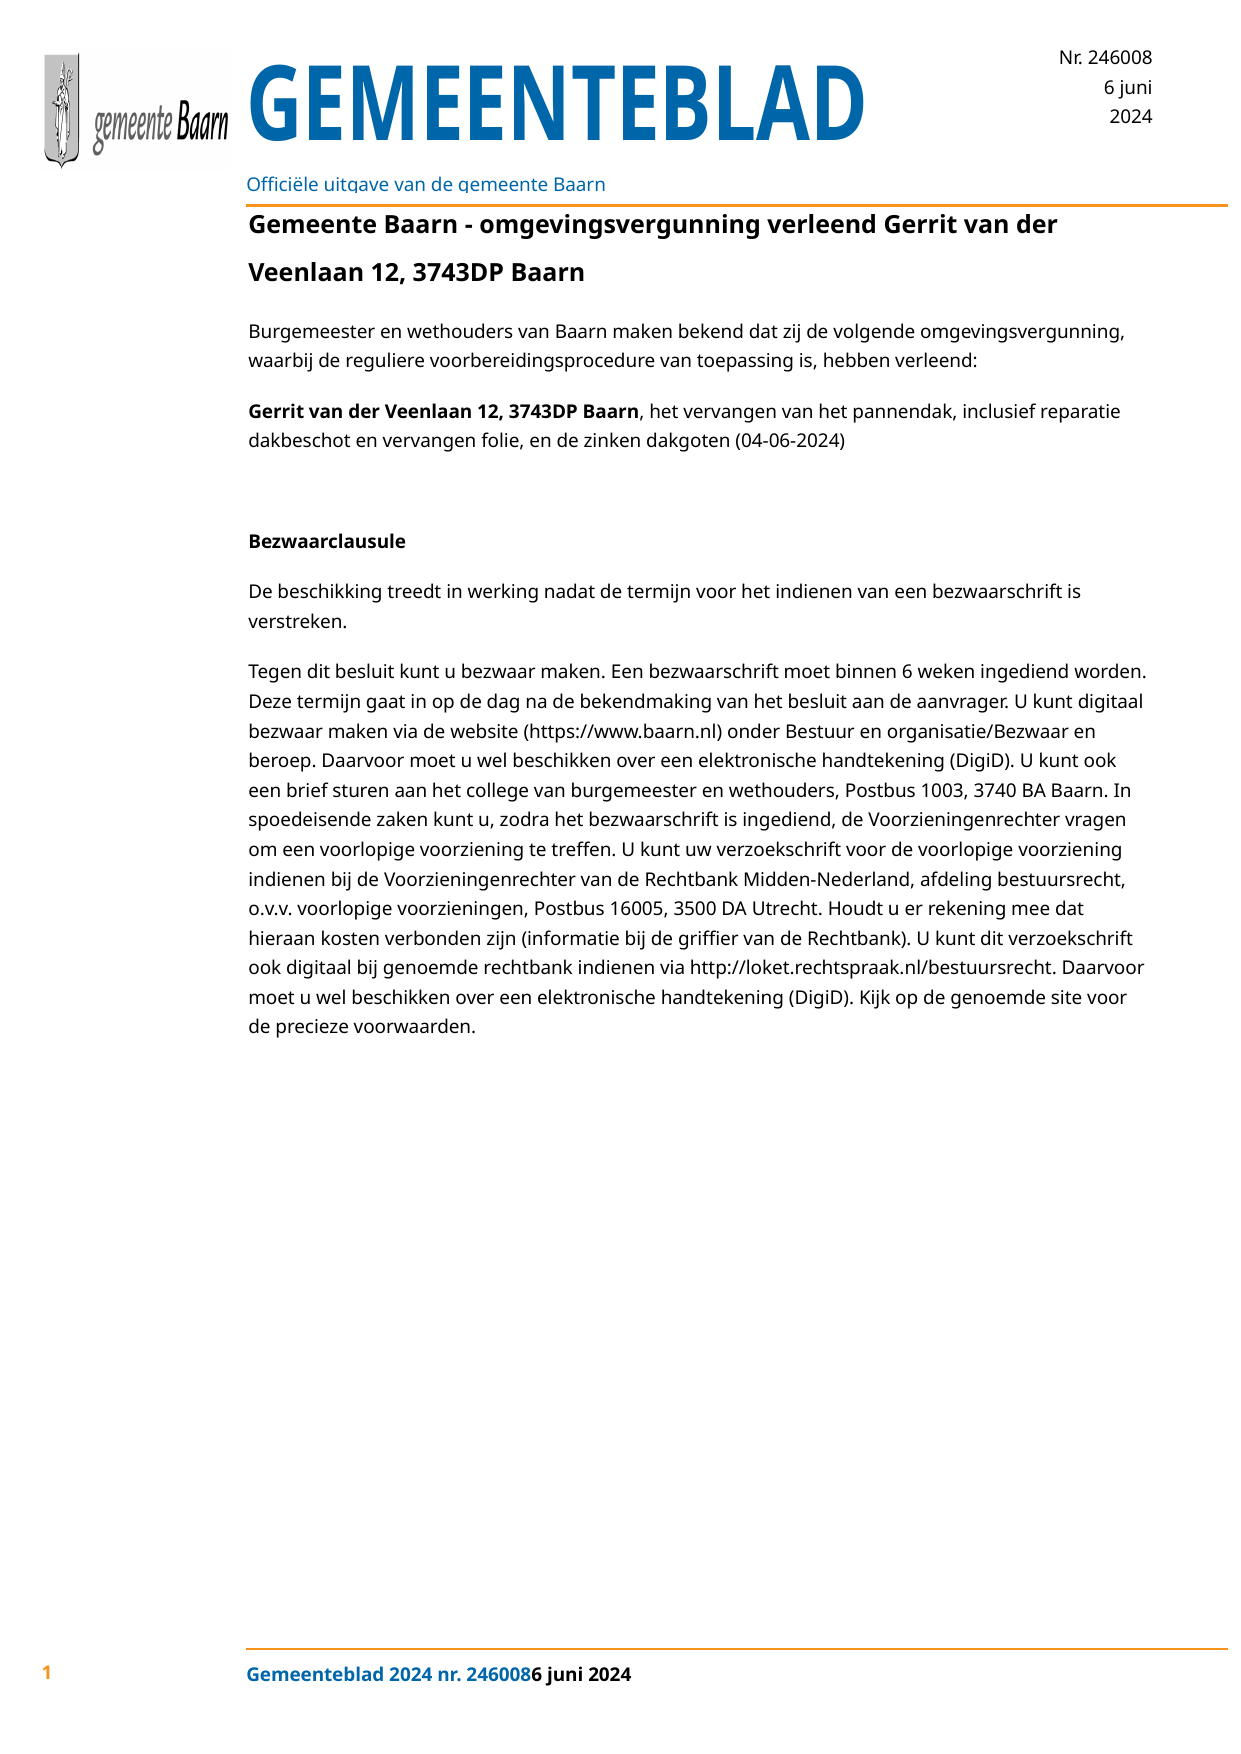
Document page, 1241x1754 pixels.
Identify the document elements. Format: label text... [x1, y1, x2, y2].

text Gerrit van der Veenlaan 12, 3743DP Baarn, het vervangen van het pannendak, inclusief reparatie dakbeschot en vervangen folie, en de zinken dakgoten (04-06-2024) [248, 398, 1152, 453]
text De beschikking treedt in werking nadat de termijn voor het indienen van een bezwaarschrift is verstreken. [248, 579, 1152, 634]
text Bezwaarclausule [248, 528, 1152, 554]
text Gemeente Baarn - omgevingsvergunning verleend Gerrit van der Veenlaan 12, 3743DP Baarn [248, 207, 1152, 288]
text Burgemeester en wethouders van Baarn maken bekend dat zij de volgende omgevingsvergunning, waarbij de reguliere voorbereidingsprocedure van toepassing is, hebben verleend: [248, 318, 1152, 373]
picture [41, 47, 231, 172]
text Tegen dit besluit kunt u bezwaar maken. Een bezwaarschrift moet binnen 6 weken ingediend worden. Deze termijn gaat in op de dag na de bekendmaking van het besluit aan de aanvrager. U kunt digitaal bezwaar maken via de website (https://www.baarn.nl) onder Bestuur en organisatie/Bezwaar en beroep. Daarvoor moet u wel beschikken over een elektronische handtekening (DigiD). U kunt ook een brief sturen aan het college van burgemeester en wethouders, Postbus 1003, 3740 BA Baarn. In spoedeisende zaken kunt u, zodra het bezwaarschrift is ingediend, de Voorzieningenrechter vragen om een voorlopige voorziening te treffen. U kunt uw verzoekschrift voor de voorlopige voorziening indienen bij de Voorzieningenrechter van de Rechtbank Midden-Nederland, afdeling bestuursrecht, o.v.v. voorlopige voorzieningen, Postbus 16005, 3500 DA Utrecht. Houdt u er rekening mee dat hieraan kosten verbonden zijn (informatie bij de griffier van de Rechtbank). U kunt dit verzoekschrift ook digitaal bij genoemde rechtbank indienen via http://loket.rechtspraak.nl/bestuursrecht. Daarvoor moet u wel beschikken over een elektronische handtekening (DigiD). Kijk op de genoemde site voor de precieze voorwaarden. [248, 659, 1152, 1039]
